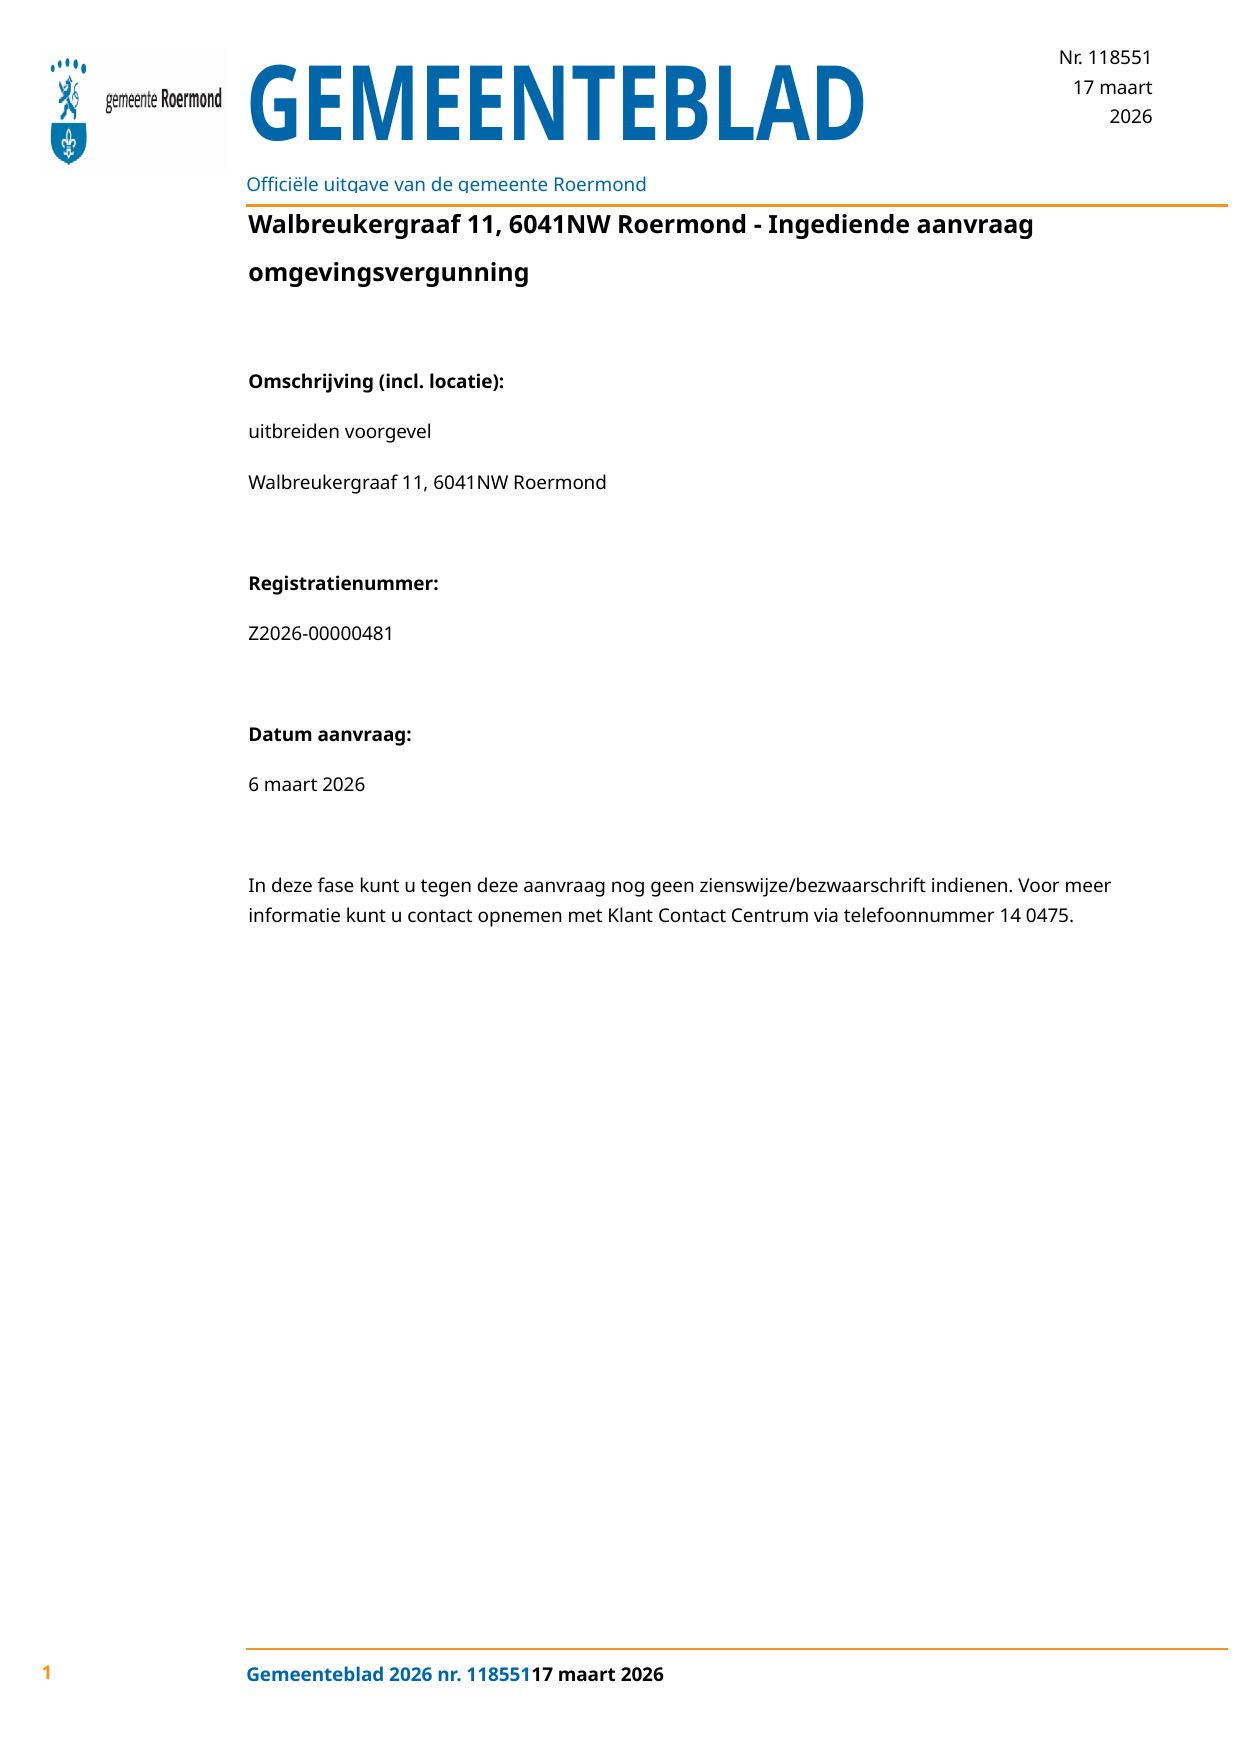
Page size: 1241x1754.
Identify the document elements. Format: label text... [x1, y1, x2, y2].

text Z2026-00000481 [248, 620, 1152, 646]
text In deze fase kunt u tegen deze aanvraag nog geen zienswijze/bezwaarschrift indienen. Voor meer informatie kunt u contact opnemen met Klant Contact Centrum via telefoonnummer 14 0475. [248, 872, 1152, 928]
text Datum aanvraag: [248, 721, 1152, 747]
text Walbreukergraaf 11, 6041NW Roermond [248, 469, 1152, 495]
text 6 maart 2026 [248, 772, 1152, 797]
text Walbreukergraaf 11, 6041NW Roermond - Ingediende aanvraag omgevingsvergunning [248, 207, 1152, 288]
text Omschrijving (incl. locatie): [248, 368, 1152, 394]
text Registratienummer: [248, 570, 1152, 596]
text uitbreiden voorgevel [248, 419, 1152, 444]
picture [41, 47, 231, 172]
